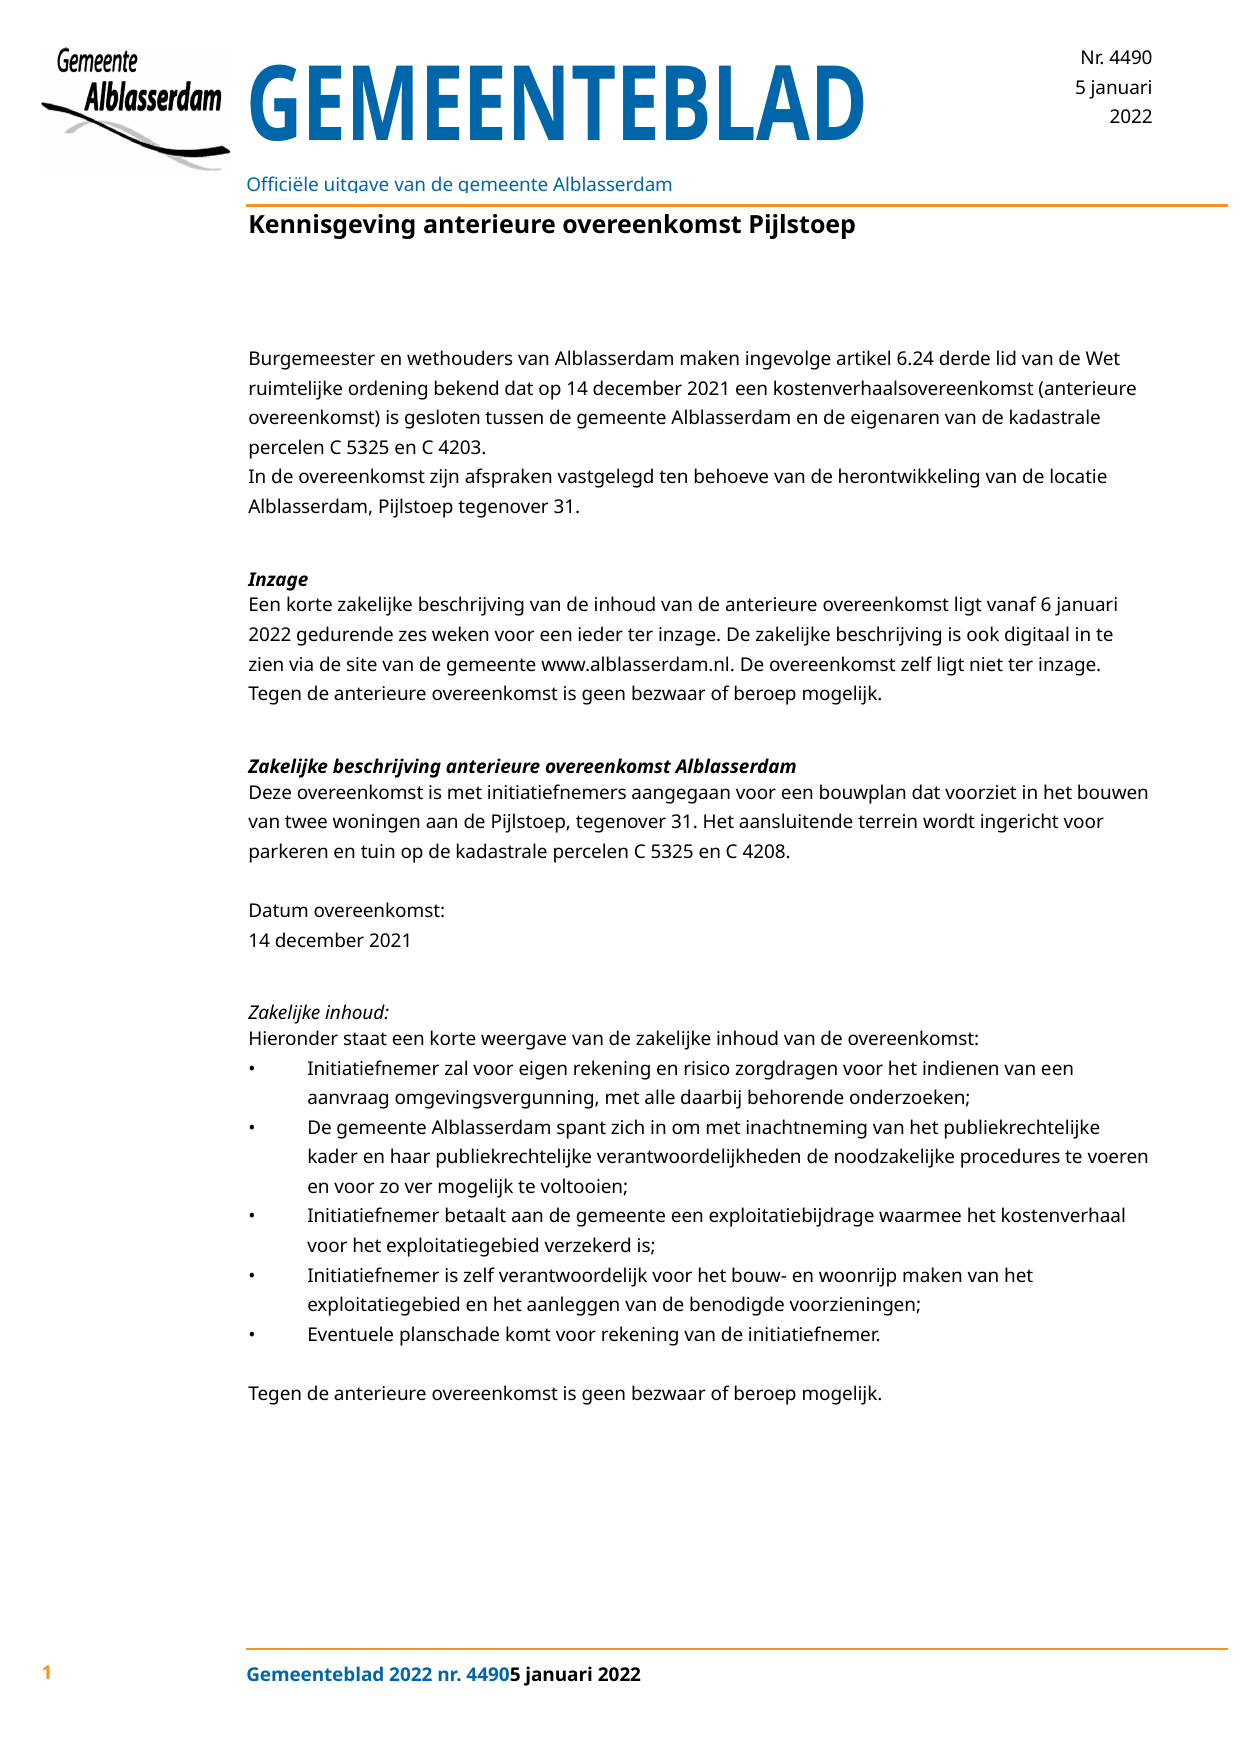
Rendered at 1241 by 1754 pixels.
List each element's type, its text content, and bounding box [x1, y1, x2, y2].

text Een korte zakelijke beschrijving van de inhoud van de anterieure overeenkomst ligt vanaf 6 januari 2022 gedurende zes weken voor een ieder ter inzage. De zakelijke beschrijving is ook digitaal in te zien via de site van de gemeente www.alblasserdam.nl. De overeenkomst zelf ligt niet ter inzage. [248, 592, 1152, 677]
text Deze overeenkomst is met initiatiefnemers aangegaan voor een bouwplan dat voorziet in het bouwen van twee woningen aan de Pijlstoep, tegenover 31. Het aansluitende terrein wordt ingericht voor parkeren en tuin op de kadastrale percelen C 5325 en C 4208. [248, 779, 1152, 864]
text Zakelijke inhoud: [248, 999, 1152, 1025]
text Datum overeenkomst: [248, 897, 1152, 923]
list Initiatiefnemer zal voor eigen rekening en risico zorgdragen voor het indienen van een aanvraag omgevingsvergunning, met alle daarbij behorende onderzoeken; [248, 1055, 1152, 1110]
text Tegen de anterieure overeenkomst is geen bezwaar of beroep mogelijk. [248, 680, 1152, 706]
list Initiatiefnemer betaalt aan de gemeente een exploitatiebijdrage waarmee het kostenverhaal voor het exploitatiegebied verzekerd is; [248, 1203, 1152, 1258]
list Eventuele planschade komt voor rekening van de initiatiefnemer. [248, 1321, 1152, 1347]
list Initiatiefnemer is zelf verantwoordelijk voor het bouw- en woonrijp maken van het exploitatiegebied en het aanleggen van de benodigde voorzieningen; [248, 1262, 1152, 1317]
text Inzage [248, 566, 1152, 592]
list De gemeente Alblasserdam spant zich in om met inachtneming van het publiekrechtelijke kader en haar publiekrechtelijke verantwoordelijkheden de noodzakelijke procedures te voeren en voor zo ver mogelijk te voltooien; [248, 1114, 1152, 1199]
text Tegen de anterieure overeenkomst is geen bezwaar of beroep mogelijk. [248, 1380, 1152, 1406]
text Hieronder staat een korte weergave van de zakelijke inhoud van de overeenkomst: [248, 1025, 1152, 1051]
picture [41, 47, 231, 172]
text In de overeenkomst zijn afspraken vastgelegd ten behoeve van de herontwikkeling van de locatie Alblasserdam, Pijlstoep tegenover 31. [248, 464, 1152, 519]
text Kennisgeving anterieure overeenkomst Pijlstoep [248, 207, 1152, 241]
text Burgemeester en wethouders van Alblasserdam maken ingevolge artikel 6.24 derde lid van de Wet ruimtelijke ordening bekend dat op 14 december 2021 een kostenverhaalsovereenkomst (anterieure overeenkomst) is gesloten tussen de gemeente Alblasserdam en de eigenaren van de kadastrale percelen C 5325 en C 4203. [248, 345, 1152, 460]
text 14 december 2021 [248, 927, 1152, 952]
text Zakelijke beschrijving anterieure overeenkomst Alblasserdam [248, 753, 1152, 779]
